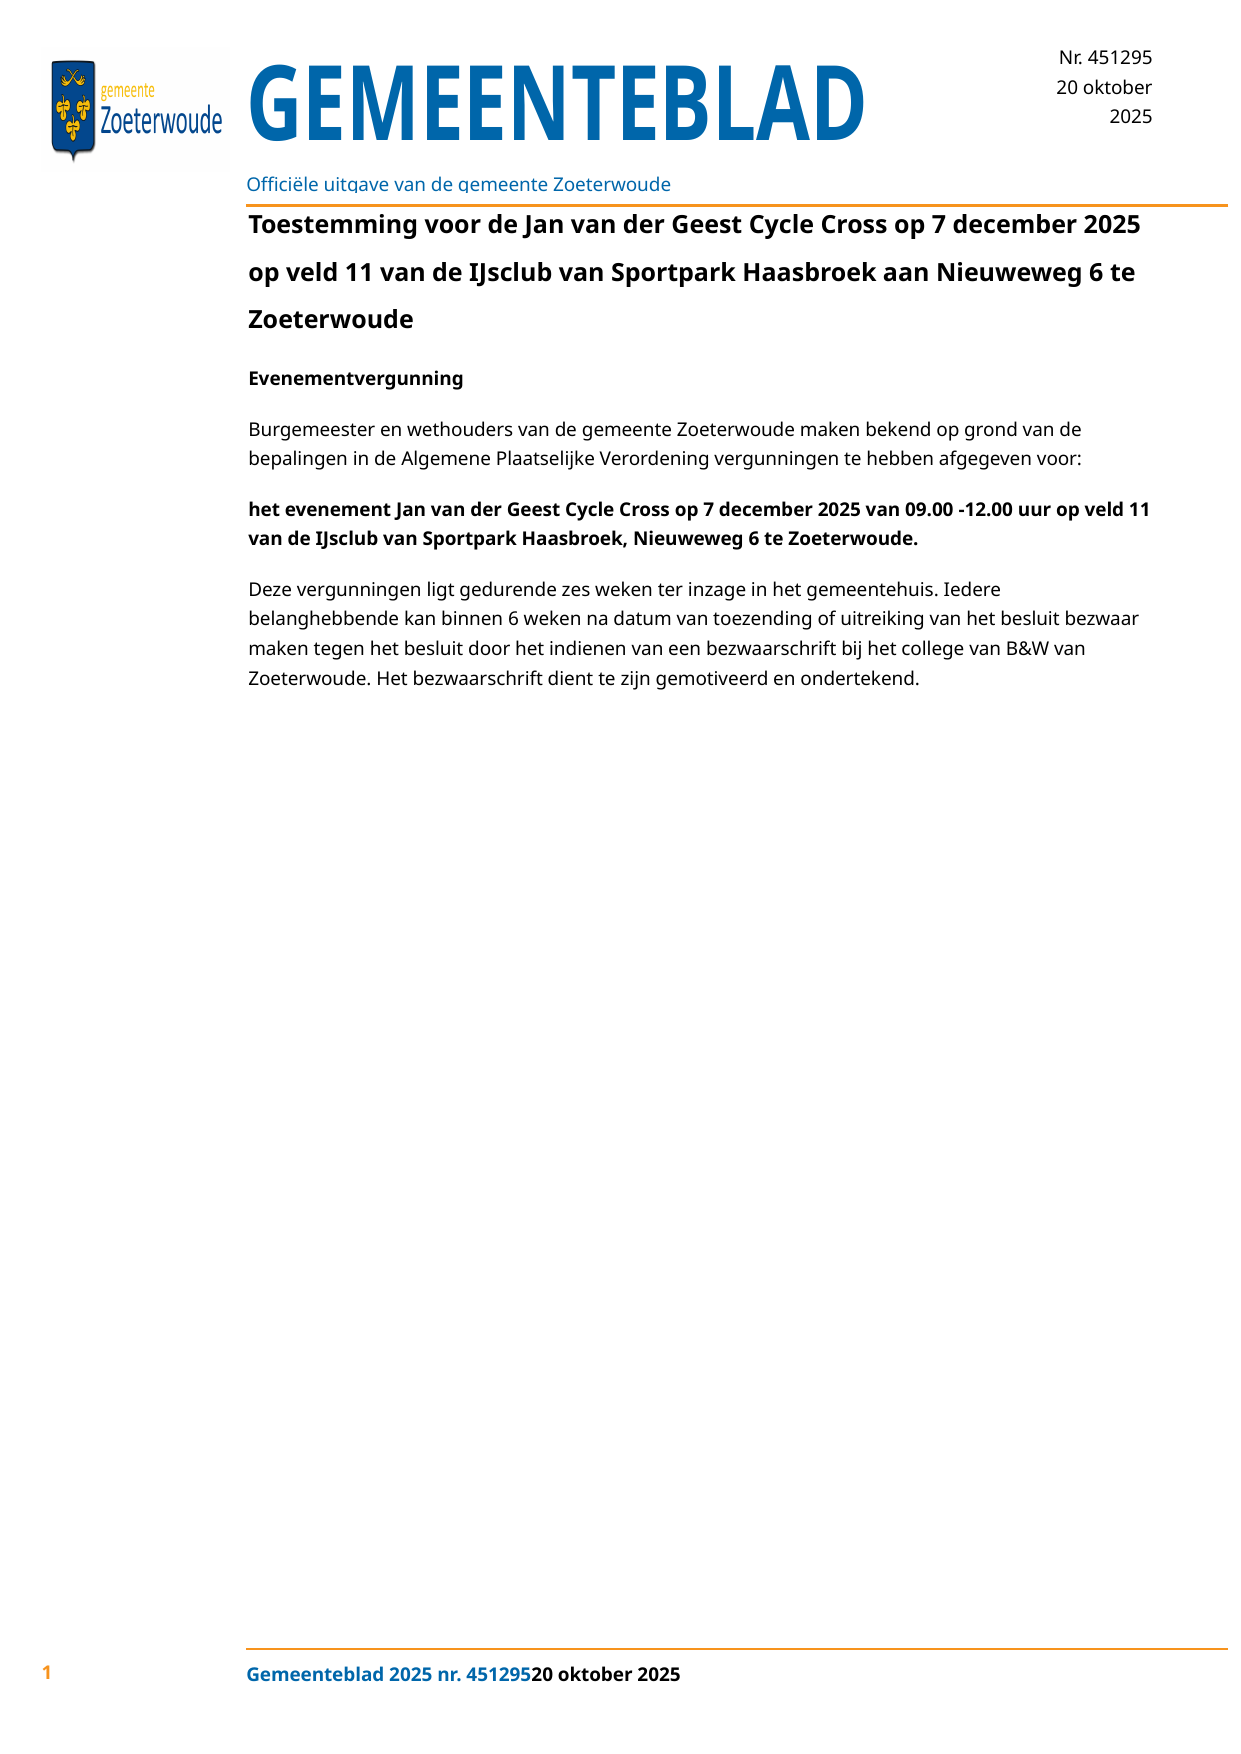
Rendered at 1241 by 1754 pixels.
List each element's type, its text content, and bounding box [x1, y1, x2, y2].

text het evenement Jan van der Geest Cycle Cross op 7 december 2025 van 09.00 -12.00 uur op veld 11 van de IJsclub van Sportpark Haasbroek, Nieuweweg 6 te Zoeterwoude. [248, 496, 1152, 551]
picture [41, 47, 231, 172]
text Deze vergunningen ligt gedurende zes weken ter inzage in het gemeentehuis. Iedere belanghebbende kan binnen 6 weken na datum van toezending of uitreiking van het besluit bezwaar maken tegen het besluit door het indienen van een bezwaarschrift bij het college van B&W van Zoeterwoude. Het bezwaarschrift dient te zijn gemotiveerd en ondertekend. [248, 576, 1152, 690]
text Toestemming voor de Jan van der Geest Cycle Cross op 7 december 2025 op veld 11 van de IJsclub van Sportpark Haasbroek aan Nieuweweg 6 te Zoeterwoude [248, 207, 1152, 336]
text Burgemeester en wethouders van de gemeente Zoeterwoude maken bekend op grond van de bepalingen in de Algemene Plaatselijke Verordening vergunningen te hebben afgegeven voor: [248, 416, 1152, 471]
text Evenementvergunning [248, 366, 1152, 391]
